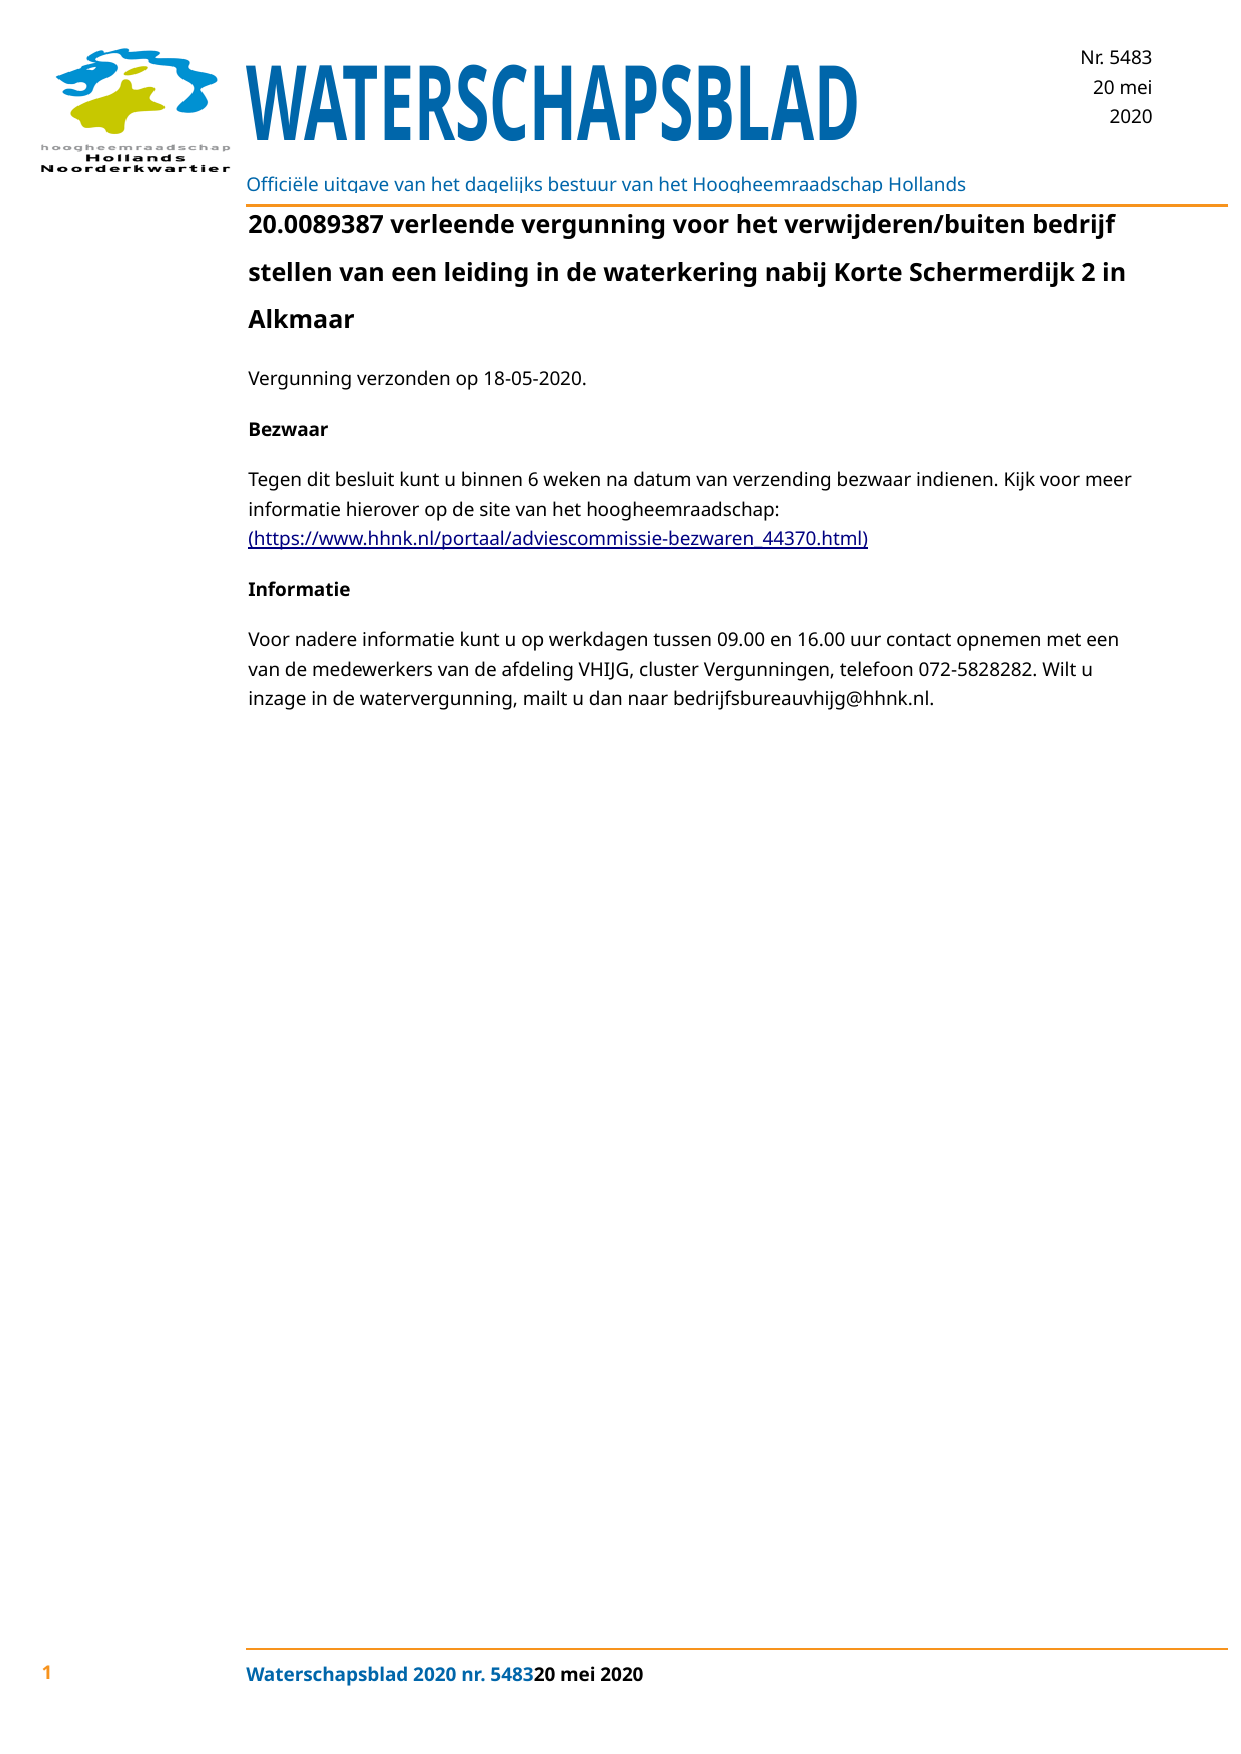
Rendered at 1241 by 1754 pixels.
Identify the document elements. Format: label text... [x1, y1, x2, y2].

text Vergunning verzonden op 18-05-2020. [248, 366, 1152, 391]
text 20.0089387 verleende vergunning voor het verwijderen/buiten bedrijf stellen van een leiding in de waterkering nabij Korte Schermerdijk 2 in Alkmaar [248, 207, 1152, 336]
text Bezwaar [248, 416, 1152, 442]
text Voor nadere informatie kunt u op werkdagen tussen 09.00 en 16.00 uur contact opnemen met een van de medewerkers van de afdeling VHIJG, cluster Vergunningen, telefoon 072-5828282. Wilt u inzage in de watervergunning, mailt u dan naar bedrijfsbureauvhijg@hhnk.nl. [248, 626, 1152, 711]
text Informatie [248, 576, 1152, 602]
text Tegen dit besluit kunt u binnen 6 weken na datum van verzending bezwaar indienen. Kijk voor meer informatie hierover op de site van het hoogheemraadschap: (https://www.hhnk.nl/portaal/adviescommissie-bezwaren_44370.html) [248, 466, 1152, 551]
picture [41, 47, 231, 172]
